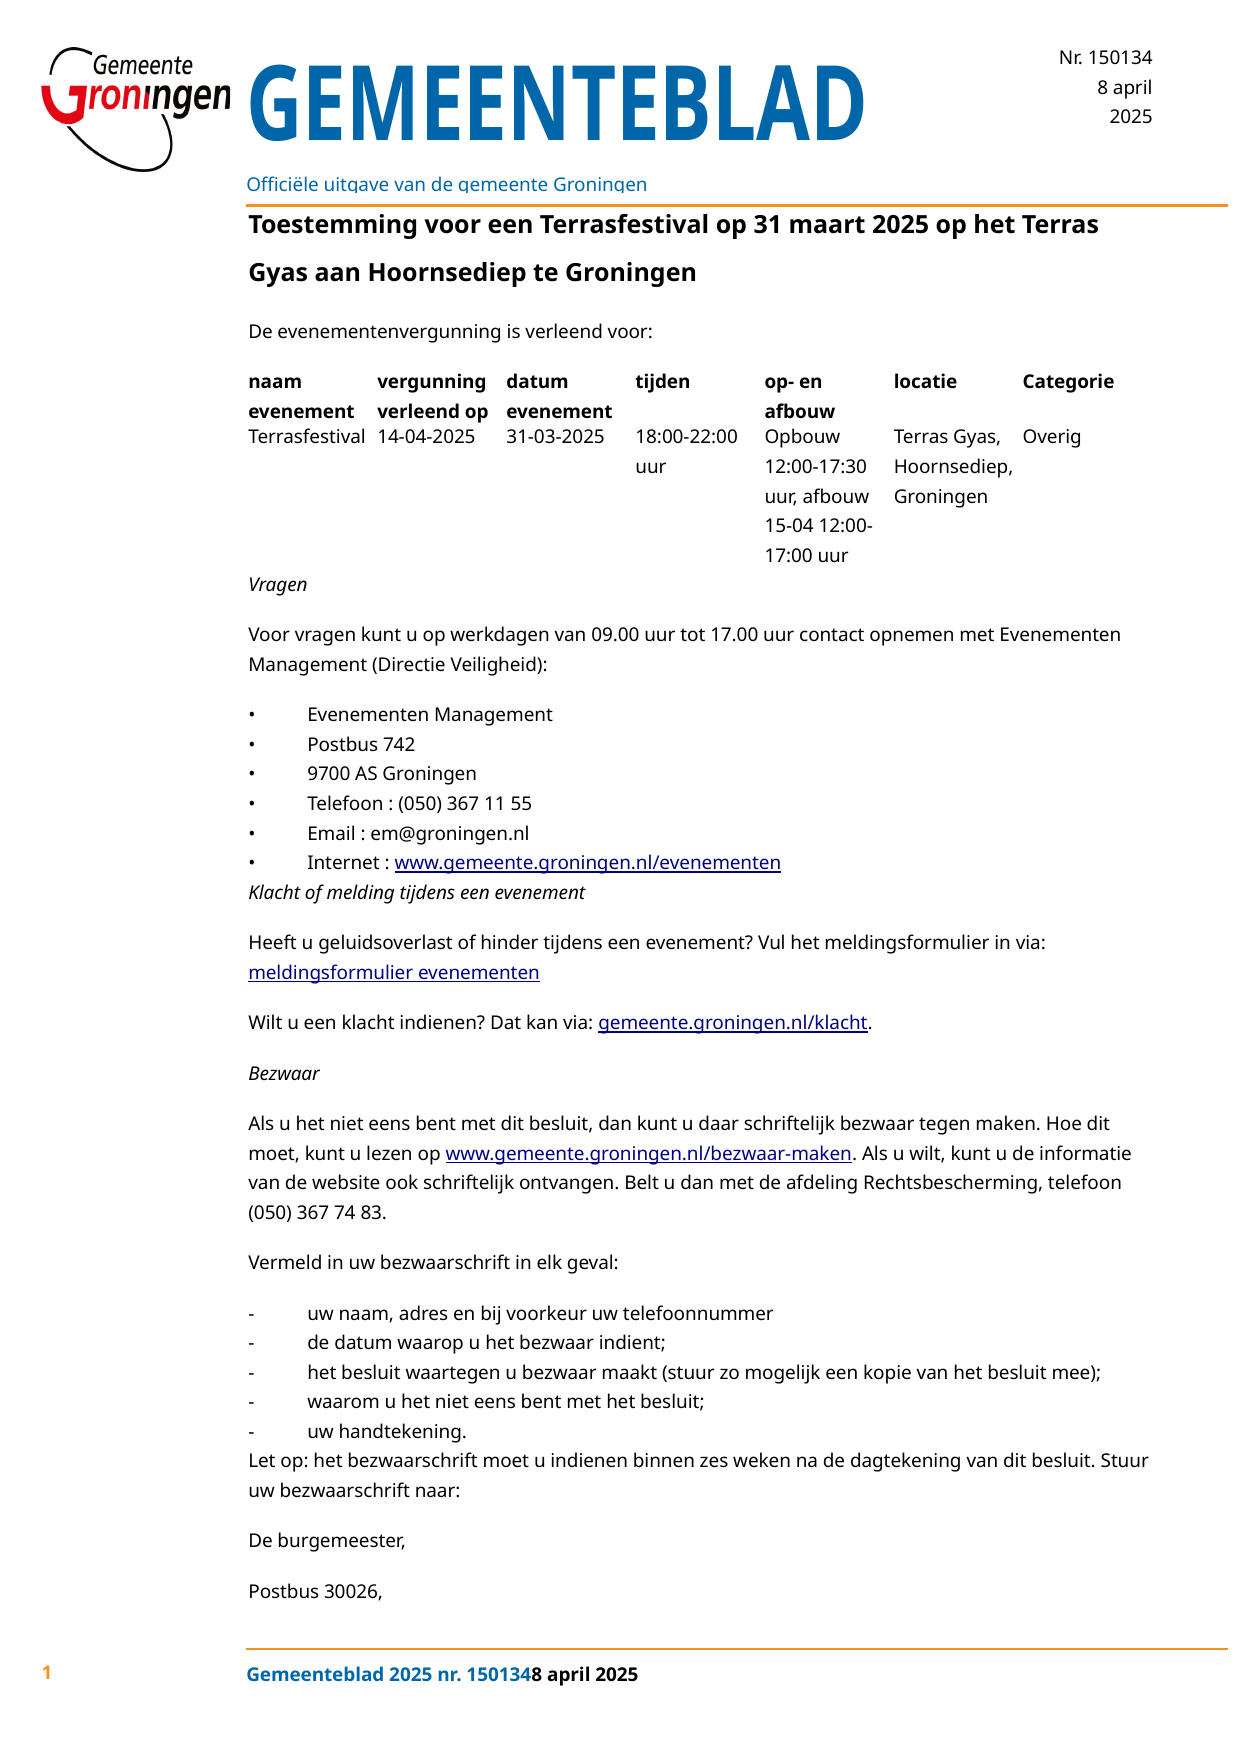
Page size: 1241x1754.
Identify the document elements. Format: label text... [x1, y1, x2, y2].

table_header datum evenement [506, 369, 635, 424]
text Vermeld in uw bezwaarschrift in elk geval: [248, 1249, 1152, 1275]
table_header op- en afbouw [764, 369, 893, 424]
table_cell Overig [1023, 424, 1152, 568]
list uw handtekening. [248, 1418, 1152, 1444]
text Let op: het bezwaarschrift moet u indienen binnen zes weken na de dagtekening van dit besluit. Stuur uw bezwaarschrift naar: [248, 1448, 1152, 1503]
text Voor vragen kunt u op werkdagen van 09.00 uur tot 17.00 uur contact opnemen met Evenementen Management (Directie Veiligheid): [248, 621, 1152, 677]
table_cell 18:00-22:00 uur [635, 424, 764, 568]
text Wilt u een klacht indienen? Dat kan via: gemeente.groningen.nl/klacht. [248, 1009, 1152, 1035]
table_header vergunning verleend op [377, 369, 506, 424]
table_cell 14-04-2025 [377, 424, 506, 568]
list Telefoon : (050) 367 11 55 [248, 790, 1152, 816]
table_header Categorie [1023, 369, 1152, 424]
list uw naam, adres en bij voorkeur uw telefoonnummer [248, 1300, 1152, 1326]
list Evenementen Management [248, 701, 1152, 727]
list Email : em@groningen.nl [248, 820, 1152, 846]
table_cell Terrasfestival [248, 424, 377, 568]
list Postbus 742 [248, 731, 1152, 757]
table_header locatie [894, 369, 1022, 424]
text Vragen [248, 571, 1152, 597]
list de datum waarop u het bezwaar indient; [248, 1329, 1152, 1355]
list waarom u het niet eens bent met het besluit; [248, 1388, 1152, 1414]
list 9700 AS Groningen [248, 761, 1152, 786]
text De burgemeester, [248, 1528, 1152, 1553]
picture [41, 47, 231, 172]
table_cell 31-03-2025 [506, 424, 635, 568]
table_cell Terras Gyas, Hoornsediep, Groningen [894, 424, 1022, 568]
text Bezwaar [248, 1060, 1152, 1086]
text Toestemming voor een Terrasfestival op 31 maart 2025 op het Terras Gyas aan Hoornsediep te Groningen [248, 207, 1152, 288]
text Postbus 30026, [248, 1578, 1152, 1604]
text Klacht of melding tijdens een evenement [248, 879, 1152, 905]
list het besluit waartegen u bezwaar maakt (stuur zo mogelijk een kopie van het besluit mee); [248, 1359, 1152, 1385]
table_cell Opbouw 12:00-17:30 uur, afbouw 15-04 12:00-17:00 uur [764, 424, 893, 568]
text Als u het niet eens bent met dit besluit, dan kunt u daar schriftelijk bezwaar tegen maken. Hoe dit moet, kunt u lezen op www.gemeente.groningen.nl/bezwaar-maken. Als u wilt, kunt u de informatie van de website ook schriftelijk ontvangen. Belt u dan met de afdeling Rechtsbescherming, telefoon (050) 367 74 83. [248, 1110, 1152, 1225]
table_header naam evenement [248, 369, 377, 424]
text Heeft u geluidsoverlast of hinder tijdens een evenement? Vul het meldingsformulier in via: meldingsformulier evenementen [248, 929, 1152, 985]
table_header tijden [635, 369, 764, 424]
text De evenementenvergunning is verleend voor: [248, 318, 1152, 344]
list Internet : www.gemeente.groningen.nl/evenementen [248, 849, 1152, 875]
